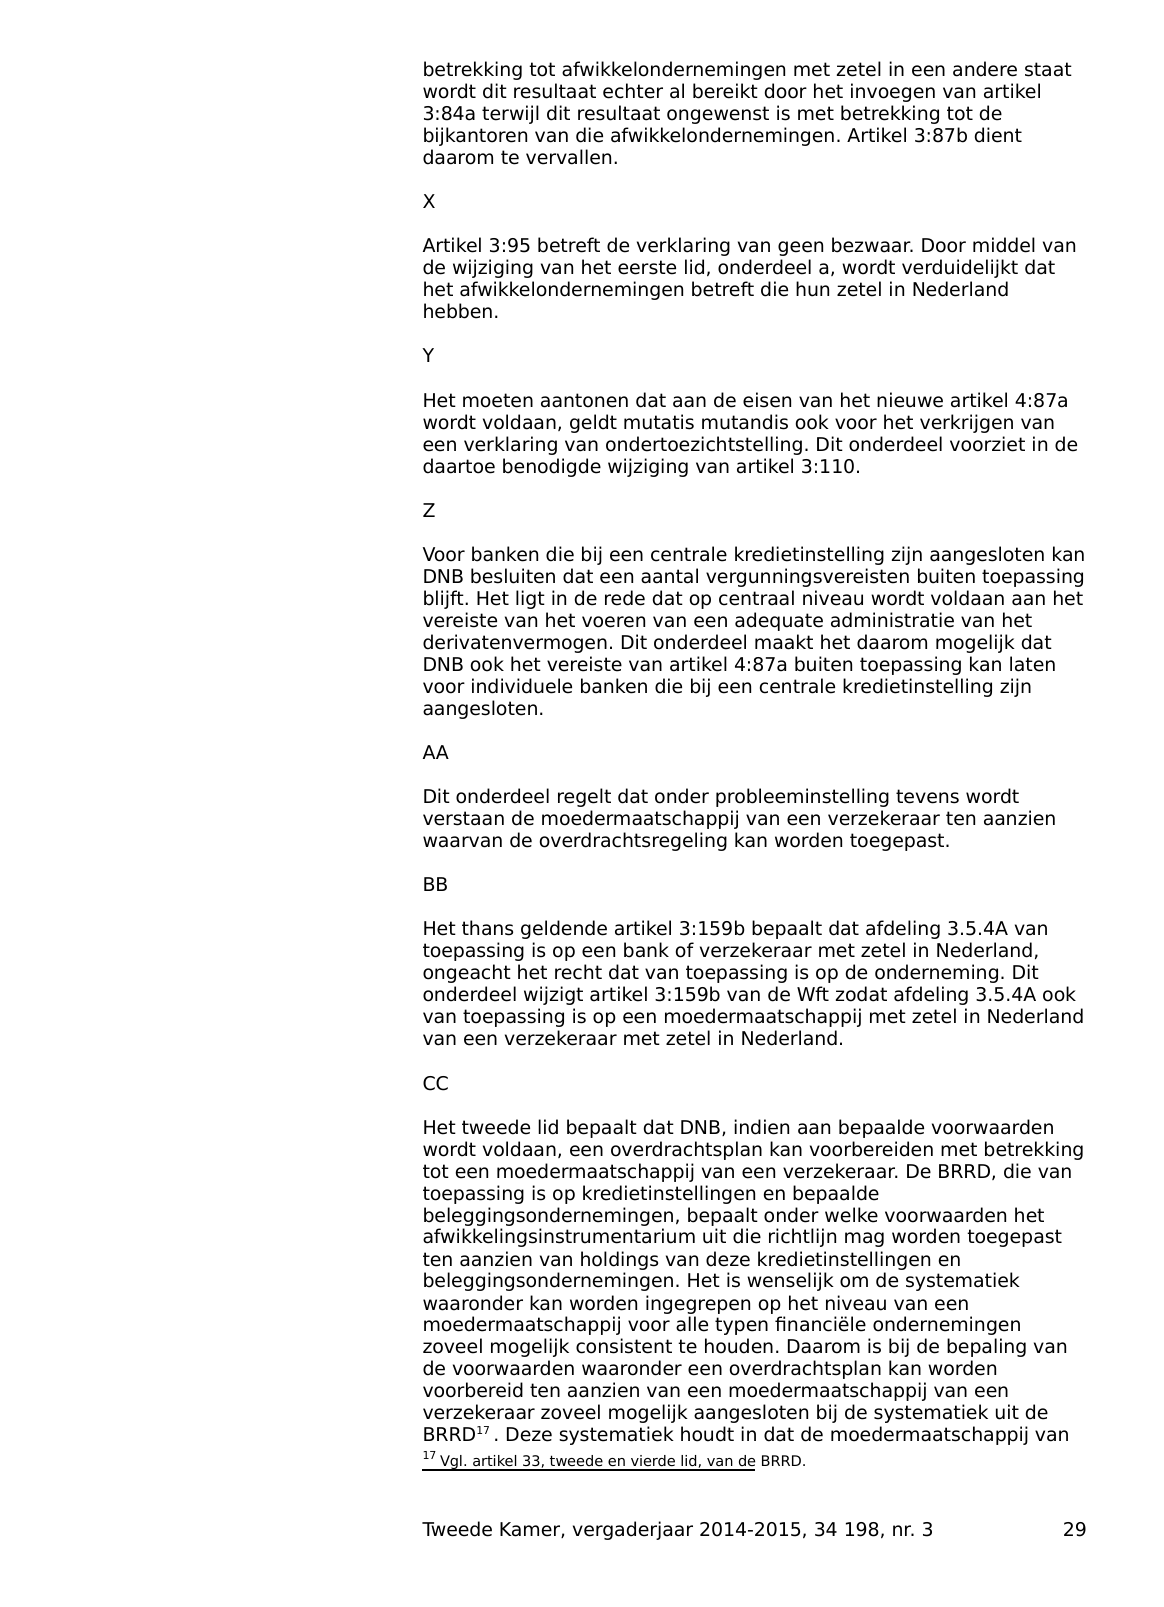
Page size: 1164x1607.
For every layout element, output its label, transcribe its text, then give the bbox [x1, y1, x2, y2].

subtitle X [422, 191, 1087, 213]
text Het moeten aantonen dat aan de eisen van het nieuwe artikel 4:87a wordt voldaan, geldt mutatis mutandis ook voor het verkrijgen van een verklaring van ondertoezichtstelling. Dit onderdeel voorziet in de daartoe benodigde wijziging van artikel 3:110. [422, 389, 1087, 477]
text Dit onderdeel regelt dat onder probleeminstelling tevens wordt verstaan de moedermaatschappij van een verzekeraar ten aanzien waarvan de overdrachtsregeling kan worden toegepast. [422, 786, 1087, 852]
subtitle Y [422, 345, 1087, 367]
text Het thans geldende artikel 3:159b bepaalt dat afdeling 3.5.4A van toepassing is op een bank of verzekeraar met zetel in Nederland, ongeacht het recht dat van toepassing is op de onderneming. Dit onderdeel wijzigt artikel 3:159b van de Wft zodat afdeling 3.5.4A ook van toepassing is op een moedermaatschappij met zetel in Nederland van een verzekeraar met zetel in Nederland. [422, 918, 1087, 1050]
subtitle BB [422, 874, 1087, 896]
text Voor banken die bij een centrale kredietinstelling zijn aangesloten kan DNB besluiten dat een aantal vergunningsvereisten buiten toepassing blijft. Het ligt in de rede dat op centraal niveau wordt voldaan aan het vereiste van het voeren van een adequate administratie van het derivatenvermogen. Dit onderdeel maakt het daarom mogelijk dat DNB ook het vereiste van artikel 4:87a buiten toepassing kan laten voor individuele banken die bij een centrale kredietinstelling zijn aangesloten. [422, 544, 1087, 720]
subtitle Z [422, 500, 1087, 522]
text Artikel 3:95 betreft de verklaring van geen bezwaar. Door middel van de wijziging van het eerste lid, onderdeel a, wordt verduidelijkt dat het afwikkelondernemingen betreft die hun zetel in Nederland hebben. [422, 235, 1087, 323]
text Vgl. artikel 33, tweede en vierde lid, van de BRRD. [422, 1449, 1087, 1471]
subtitle AA [422, 742, 1087, 764]
text betrekking tot afwikkelondernemingen met zetel in een andere staat wordt dit resultaat echter al bereikt door het invoegen van artikel 3:84a terwijl dit resultaat ongewenst is met betrekking tot de bijkantoren van die afwikkelondernemingen. Artikel 3:87b dient daarom te vervallen. [422, 59, 1087, 169]
text Het tweede lid bepaalt dat DNB, indien aan bepaalde voorwaarden wordt voldaan, een overdrachtsplan kan voorbereiden met betrekking tot een moedermaatschappij van een verzekeraar. De BRRD, die van toepassing is op kredietinstellingen en bepaalde beleggingsondernemingen, bepaalt onder welke voorwaarden het afwikkelingsinstrumentarium uit die richtlijn mag worden toegepast ten aanzien van holdings van deze kredietinstellingen en beleggingsondernemingen. Het is wenselijk om de systematiek waaronder kan worden ingegrepen op het niveau van een moedermaatschappij voor alle typen financiële ondernemingen zoveel mogelijk consistent te houden. Daarom is bij de bepaling van de voorwaarden waaronder een overdrachtsplan kan worden voorbereid ten aanzien van een moedermaatschappij van een verzekeraar zoveel mogelijk aangesloten bij de systematiek uit de BRRD. Deze systematiek houdt in dat de moedermaatschappij van [422, 1117, 1087, 1446]
subtitle CC [422, 1072, 1087, 1094]
